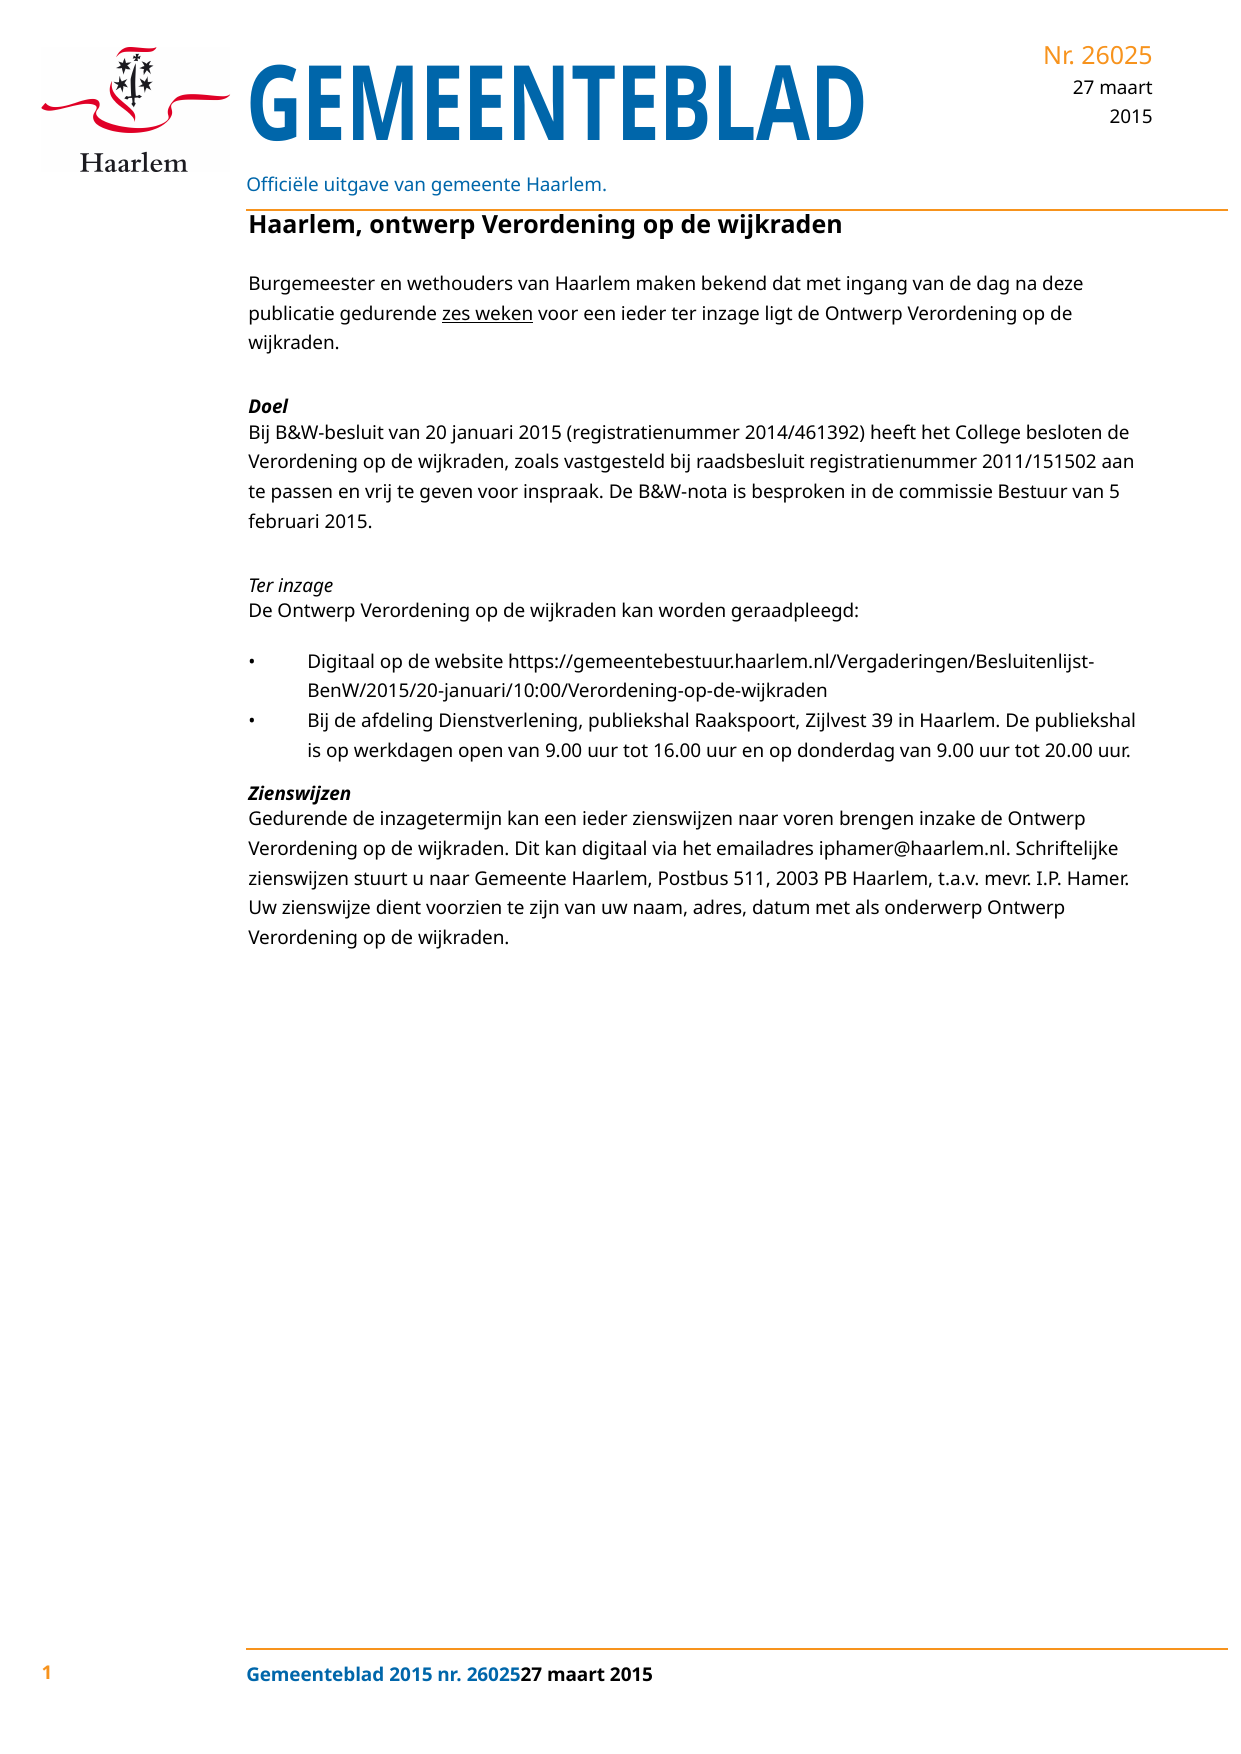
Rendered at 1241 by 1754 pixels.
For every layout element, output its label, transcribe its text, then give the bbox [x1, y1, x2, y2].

picture [41, 47, 231, 172]
list Digitaal op de website https://gemeentebestuur.haarlem.nl/Vergaderingen/Besluitenlijst-BenW/2015/20-januari/10:00/Verordening-op-de-wijkraden [248, 648, 1152, 703]
list Bij de afdeling Dienstverlening, publiekshal Raakspoort, Zijlvest 39 in Haarlem. De publiekshal is op werkdagen open van 9.00 uur tot 16.00 uur en op donderdag van 9.00 uur tot 20.00 uur. [248, 707, 1152, 762]
text Bij B&W-besluit van 20 januari 2015 (registratienummer 2014/461392) heeft het College besloten de Verordening op de wijkraden, zoals vastgesteld bij raadsbesluit registratienummer 2011/151502 aan te passen en vrij te geven voor inspraak. De B&W-nota is besproken in de commissie Bestuur van 5 februari 2015. [248, 419, 1152, 534]
text Doel [248, 393, 1152, 419]
text Zienswijzen [248, 780, 1152, 806]
text Haarlem, ontwerp Verordening op de wijkraden [248, 211, 1152, 241]
text Gedurende de inzagetermijn kan een ieder zienswijzen naar voren brengen inzake de Ontwerp Verordening op de wijkraden. Dit kan digitaal via het emailadres iphamer@haarlem.nl. Schriftelijke zienswijzen stuurt u naar Gemeente Haarlem, Postbus 511, 2003 PB Haarlem, t.a.v. mevr. I.P. Hamer. Uw zienswijze dient voorzien te zijn van uw naam, adres, datum met als onderwerp Ontwerp Verordening op de wijkraden. [248, 806, 1152, 950]
text De Ontwerp Verordening op de wijkraden kan worden geraadpleegd: [248, 598, 1152, 623]
text Ter inzage [248, 572, 1152, 598]
text Burgemeester en wethouders van Haarlem maken bekend dat met ingang van de dag na deze publicatie gedurende zes weken voor een ieder ter inzage ligt de Ontwerp Verordening op de wijkraden. [248, 270, 1152, 355]
